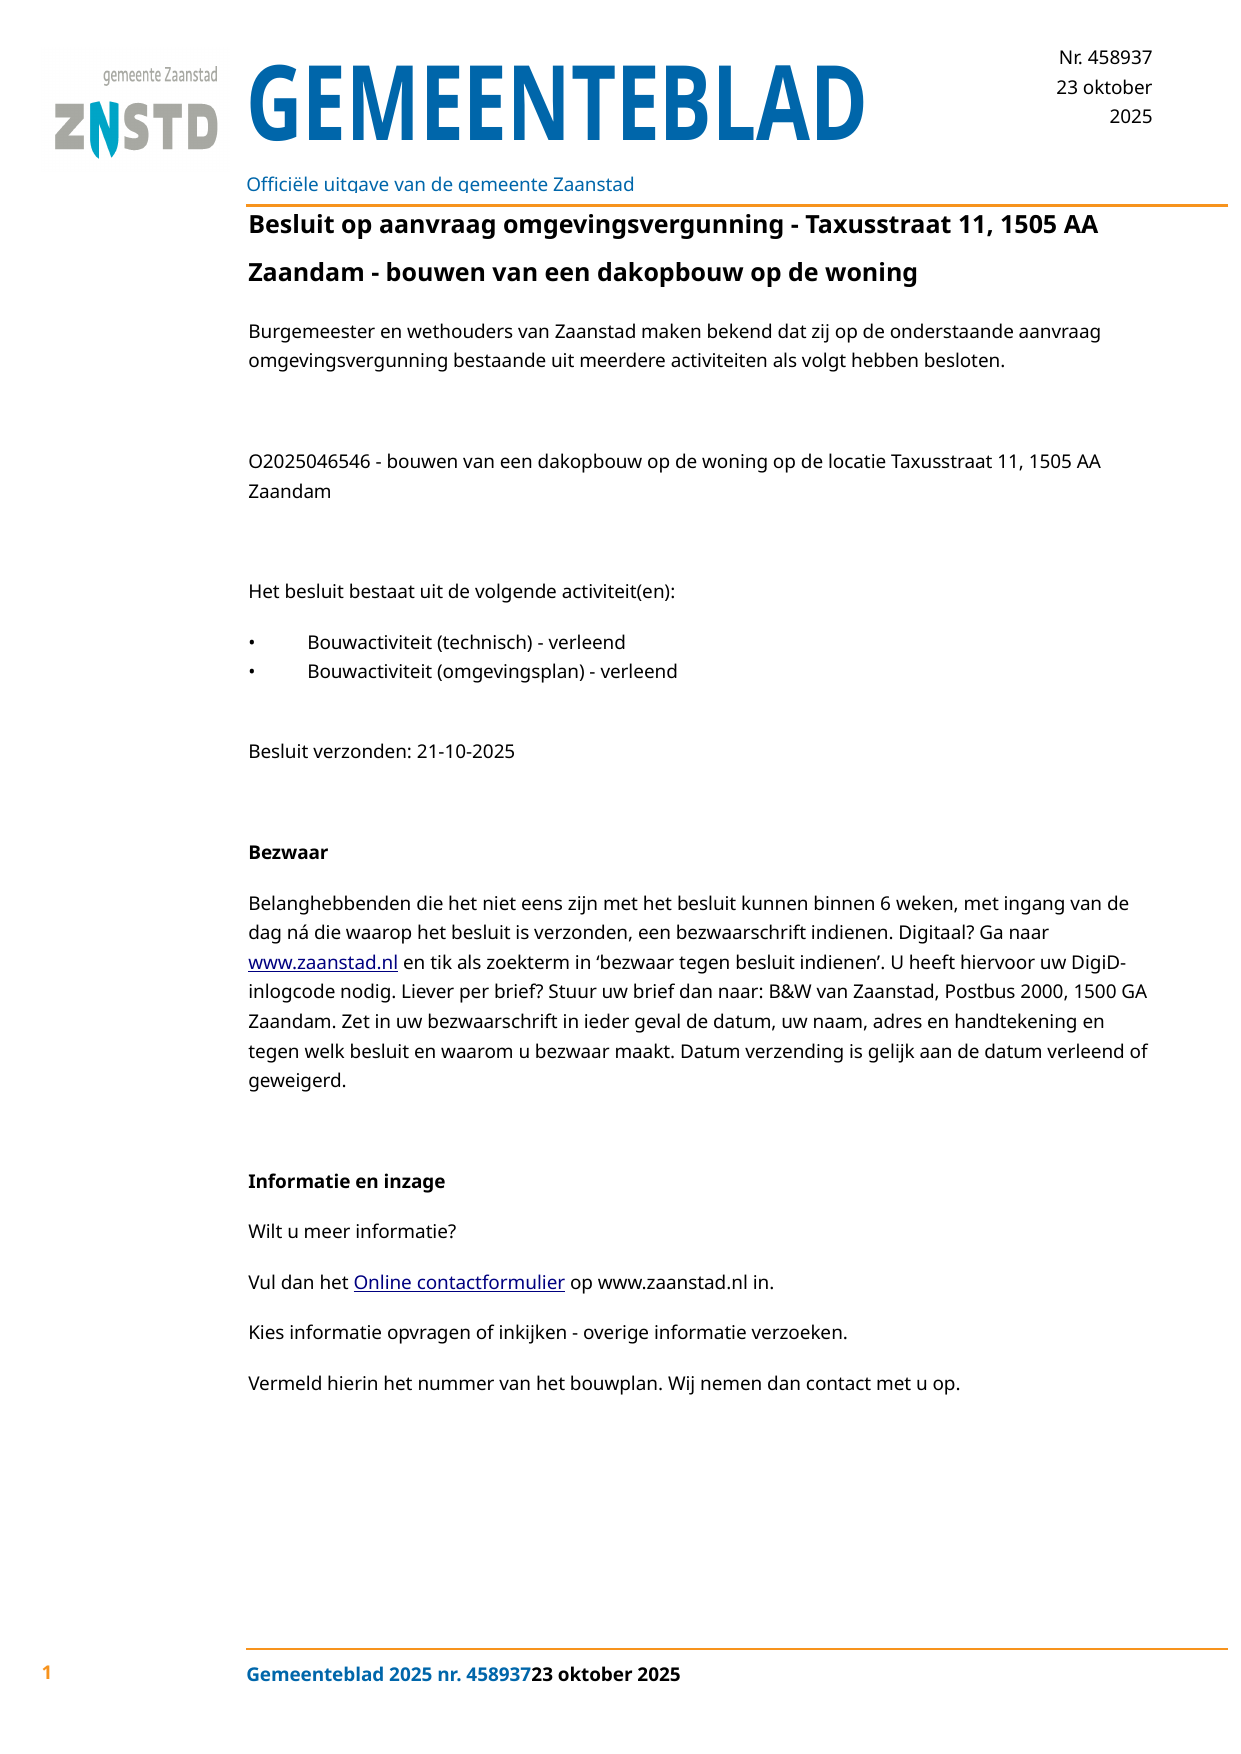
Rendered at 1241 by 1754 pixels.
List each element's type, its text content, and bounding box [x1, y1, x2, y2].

text Informatie en inzage [248, 1168, 1152, 1194]
text Besluit verzonden: 21-10-2025 [248, 739, 1152, 764]
text Kies informatie opvragen of inkijken - overige informatie verzoeken. [248, 1319, 1152, 1345]
text Het besluit bestaat uit de volgende activiteit(en): [248, 579, 1152, 604]
text O2025046546 - bouwen van een dakopbouw op de woning op de locatie Taxusstraat 11, 1505 AA Zaandam [248, 448, 1152, 504]
text Vermeld hierin het nummer van het bouwplan. Wij nemen dan contact met u op. [248, 1370, 1152, 1396]
text Besluit op aanvraag omgevingsvergunning - Taxusstraat 11, 1505 AA Zaandam - bouwen van een dakopbouw op de woning [248, 207, 1152, 288]
text Burgemeester en wethouders van Zaanstad maken bekend dat zij op de onderstaande aanvraag omgevingsvergunning bestaande uit meerdere activiteiten als volgt hebben besloten. [248, 318, 1152, 373]
text Wilt u meer informatie? [248, 1219, 1152, 1244]
text Bezwaar [248, 839, 1152, 865]
list Bouwactiviteit (technisch) - verleend [248, 629, 1152, 655]
text Belanghebbenden die het niet eens zijn met het besluit kunnen binnen 6 weken, met ingang van de dag ná die waarop het besluit is verzonden, een bezwaarschrift indienen. Digitaal? Ga naar www.zaanstad.nl en tik als zoekterm in ‘bezwaar tegen besluit indienen’. U heeft hiervoor uw DigiD-inlogcode nodig. Liever per brief? Stuur uw brief dan naar: B&W van Zaanstad, Postbus 2000, 1500 GA Zaandam. Zet in uw bezwaarschrift in ieder geval de datum, uw naam, adres en handtekening en tegen welk besluit en waarom u bezwaar maakt. Datum verzending is gelijk aan de datum verleend of geweigerd. [248, 890, 1152, 1093]
picture [41, 47, 231, 172]
list Bouwactiviteit (omgevingsplan) - verleend [248, 659, 1152, 684]
text Vul dan het Online contactformulier op www.zaanstad.nl in. [248, 1269, 1152, 1295]
